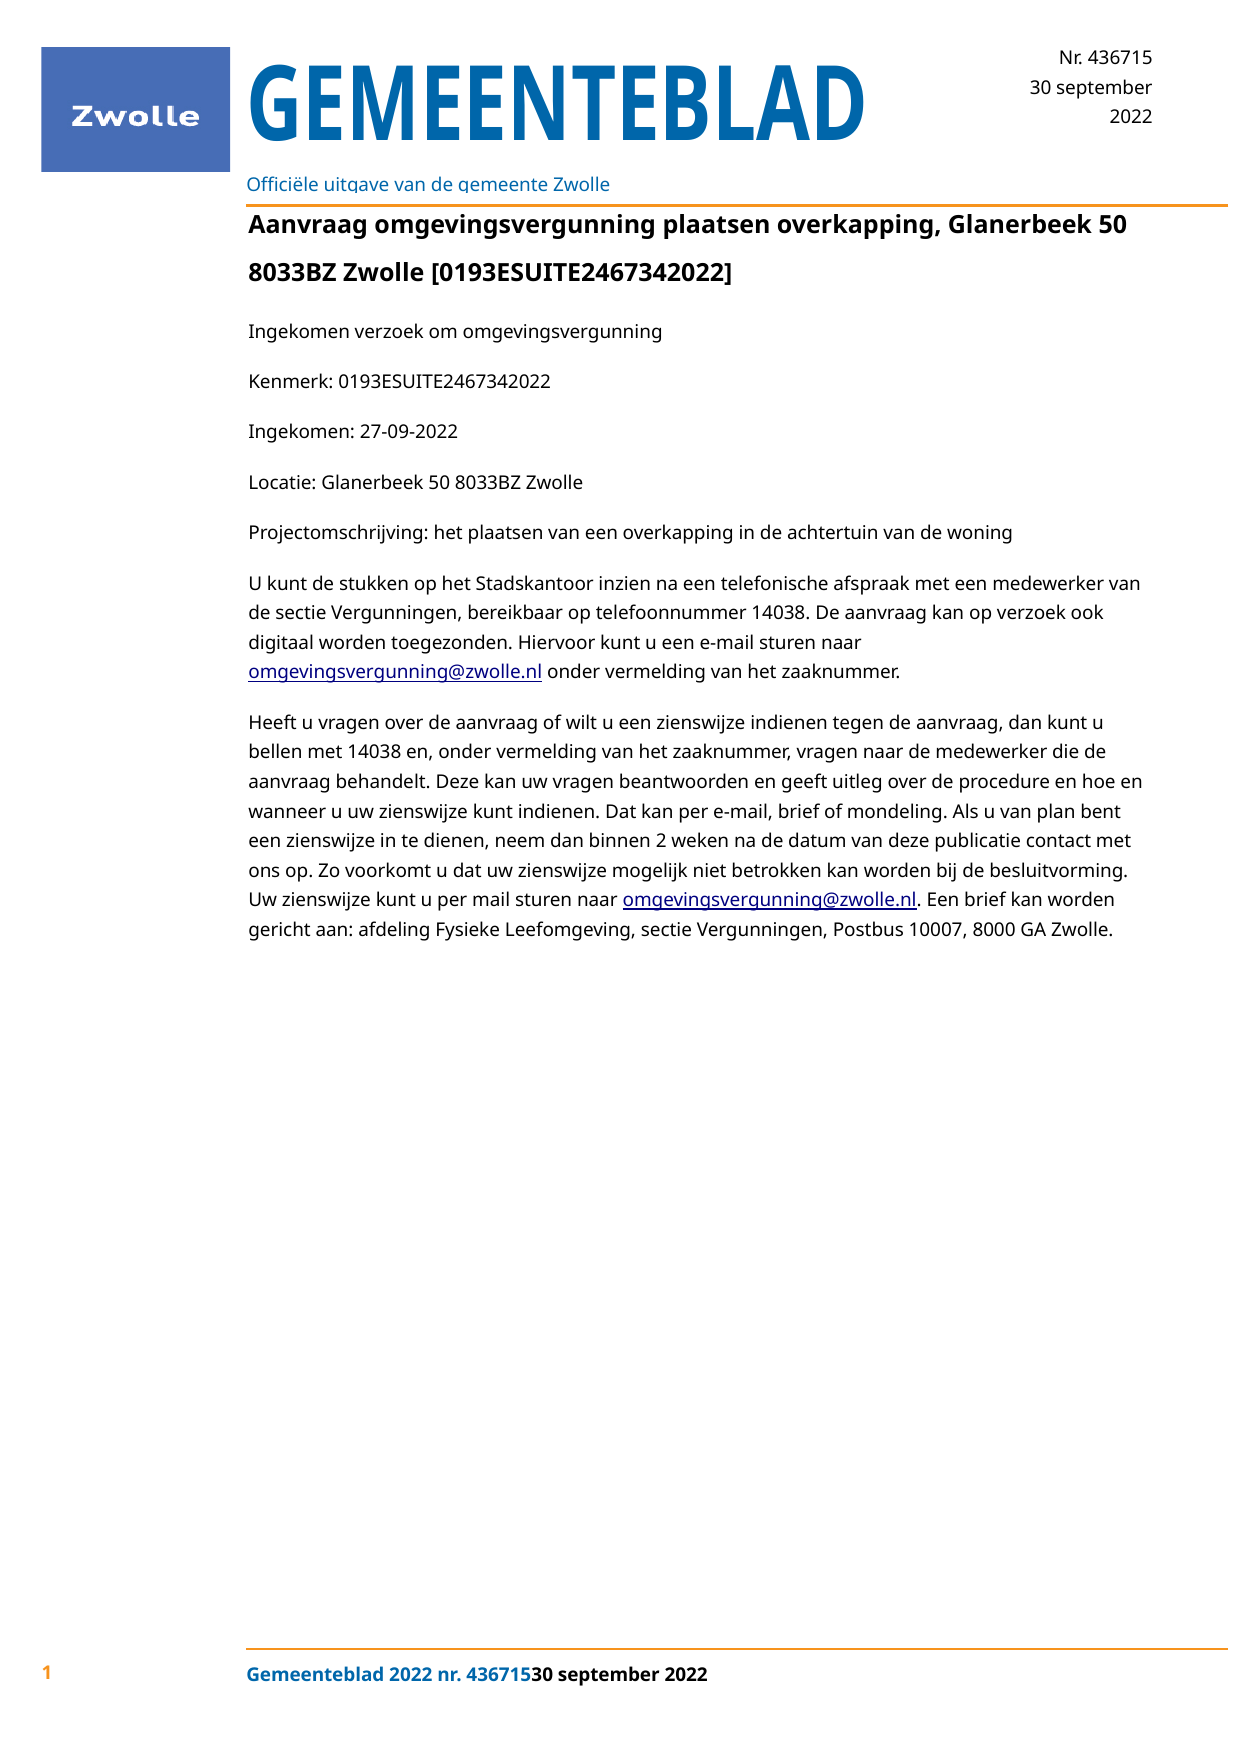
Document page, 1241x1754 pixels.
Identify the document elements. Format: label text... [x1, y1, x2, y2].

text Projectomschrijving: het plaatsen van een overkapping in de achtertuin van de woning [248, 519, 1152, 545]
text Aanvraag omgevingsvergunning plaatsen overkapping, Glanerbeek 50 8033BZ Zwolle [0193ESUITE2467342022] [248, 207, 1152, 288]
text Locatie: Glanerbeek 50 8033BZ Zwolle [248, 469, 1152, 495]
text Ingekomen verzoek om omgevingsvergunning [248, 318, 1152, 344]
picture [41, 47, 231, 172]
text U kunt de stukken op het Stadskantoor inzien na een telefonische afspraak met een medewerker van de sectie Vergunningen, bereikbaar op telefoonnummer 14038. De aanvraag kan op verzoek ook digitaal worden toegezonden. Hiervoor kunt u een e-mail sturen naar omgevingsvergunning@zwolle.nl onder vermelding van het zaaknummer. [248, 570, 1152, 684]
text Ingekomen: 27-09-2022 [248, 419, 1152, 444]
text Heeft u vragen over de aanvraag of wilt u een zienswijze indienen tegen de aanvraag, dan kunt u bellen met 14038 en, onder vermelding van het zaaknummer, vragen naar de medewerker die de aanvraag behandelt. Deze kan uw vragen beantwoorden en geeft uitleg over de procedure en hoe en wanneer u uw zienswijze kunt indienen. Dat kan per e-mail, brief of mondeling. Als u van plan bent een zienswijze in te dienen, neem dan binnen 2 weken na de datum van deze publicatie contact met ons op. Zo voorkomt u dat uw zienswijze mogelijk niet betrokken kan worden bij de besluitvorming. Uw zienswijze kunt u per mail sturen naar omgevingsvergunning@zwolle.nl. Een brief kan worden gericht aan: afdeling Fysieke Leefomgeving, sectie Vergunningen, Postbus 10007, 8000 GA Zwolle. [248, 709, 1152, 942]
text Kenmerk: 0193ESUITE2467342022 [248, 368, 1152, 394]
